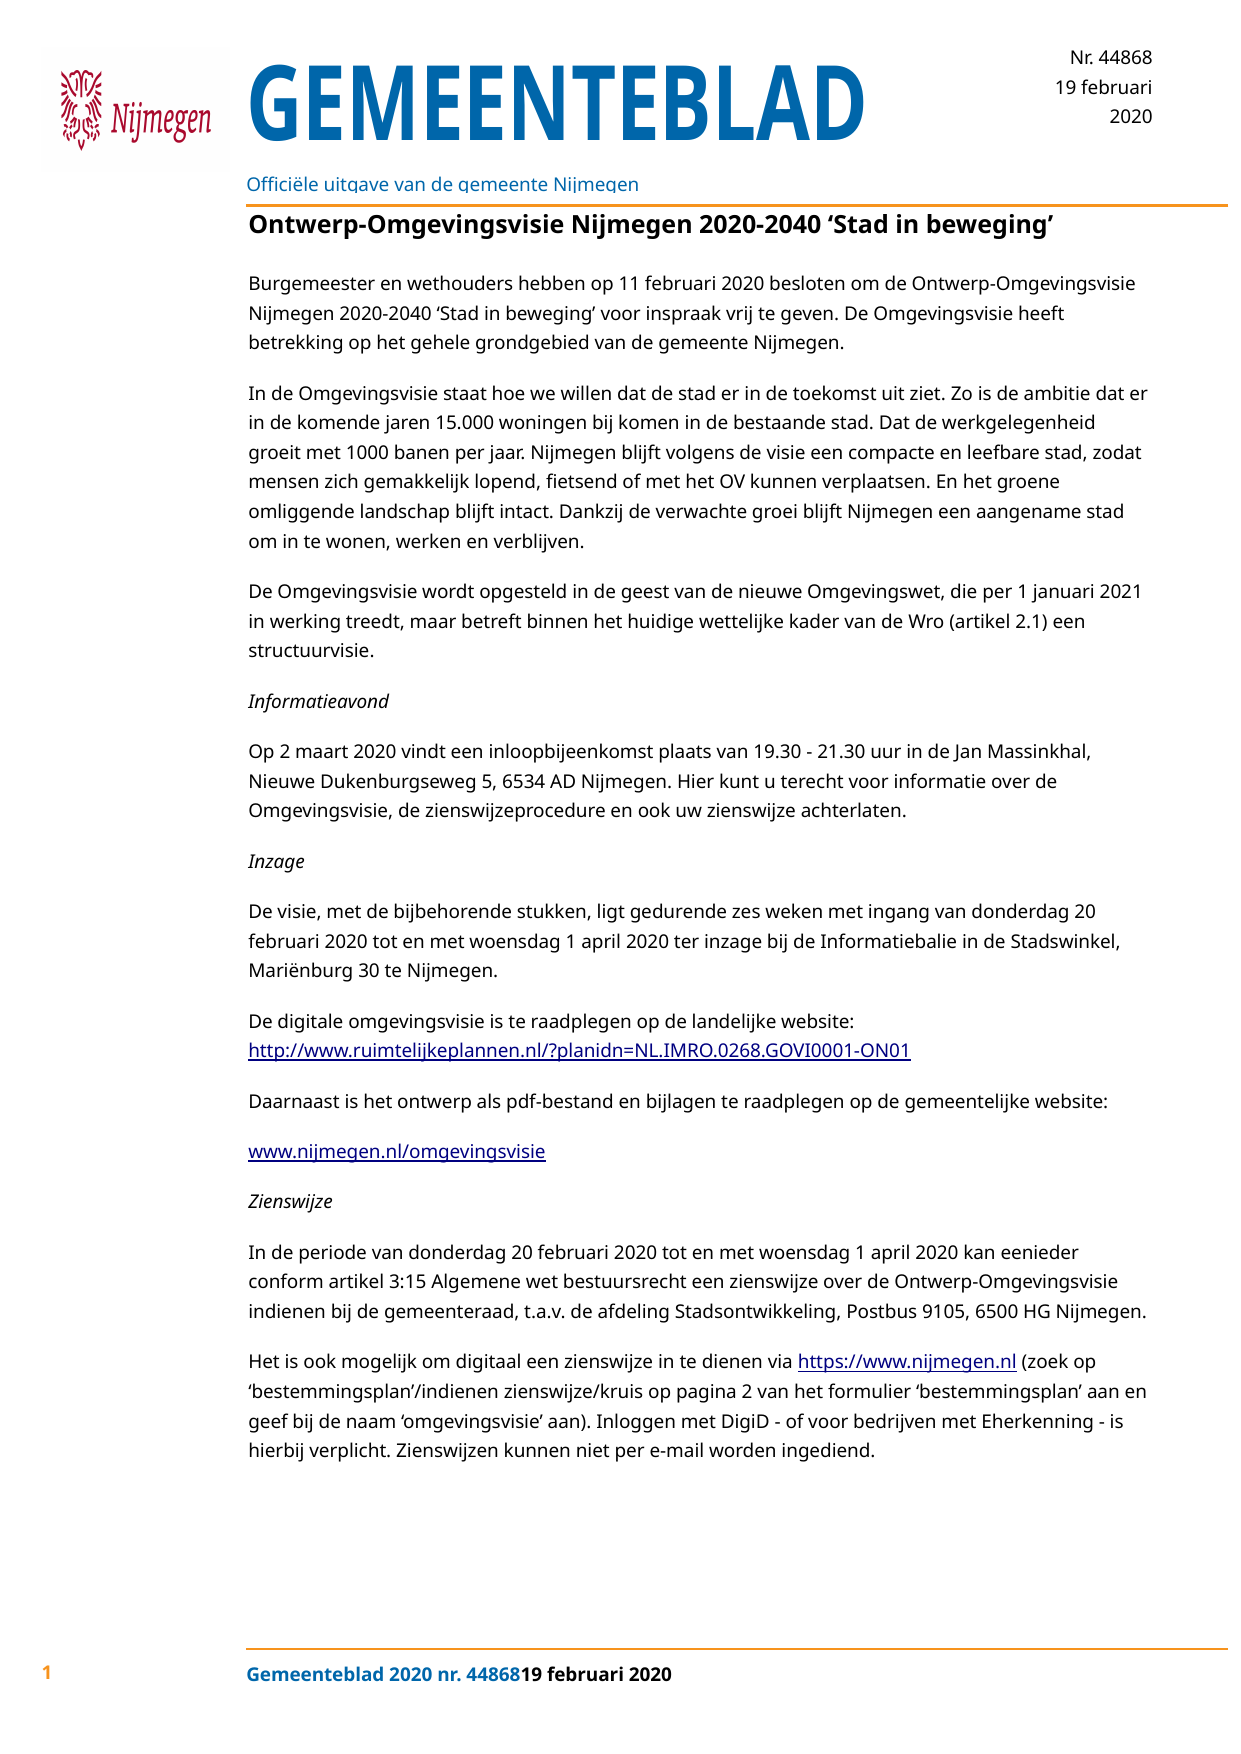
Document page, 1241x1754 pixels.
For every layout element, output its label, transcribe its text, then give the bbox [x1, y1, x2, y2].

text Inzage [248, 848, 1152, 873]
text De Omgevingsvisie wordt opgesteld in de geest van de nieuwe Omgevingswet, die per 1 januari 2021 in werking treedt, maar betreft binnen het huidige wettelijke kader van de Wro (artikel 2.1) een structuurvisie. [248, 578, 1152, 663]
text Op 2 maart 2020 vindt een inloopbijeenkomst plaats van 19.30 - 21.30 uur in de Jan Massinkhal, Nieuwe Dukenburgseweg 5, 6534 AD Nijmegen. Hier kunt u terecht voor informatie over de Omgevingsvisie, de zienswijzeprocedure en ook uw zienswijze achterlaten. [248, 738, 1152, 823]
text Zienswijze [248, 1189, 1152, 1214]
text www.nijmegen.nl/omgevingsvisie [248, 1138, 1152, 1164]
picture [41, 47, 231, 172]
text Burgemeester en wethouders hebben op 11 februari 2020 besloten om de Ontwerp-Omgevingsvisie Nijmegen 2020-2040 ‘Stad in beweging’ voor inspraak vrij te geven. De Omgevingsvisie heeft betrekking op het gehele grondgebied van de gemeente Nijmegen. [248, 270, 1152, 355]
text De digitale omgevingsvisie is te raadplegen op de landelijke website: http://www.ruimtelijkeplannen.nl/?planidn=NL.IMRO.0268.GOVI0001-ON01 [248, 1008, 1152, 1063]
text In de periode van donderdag 20 februari 2020 tot en met woensdag 1 april 2020 kan eenieder conform artikel 3:15 Algemene wet bestuursrecht een zienswijze over de Ontwerp-Omgevingsvisie indienen bij de gemeenteraad, t.a.v. de afdeling Stadsontwikkeling, Postbus 9105, 6500 HG Nijmegen. [248, 1239, 1152, 1324]
text Het is ook mogelijk om digitaal een zienswijze in te dienen via https://www.nijmegen.nl (zoek op ‘bestemmingsplan’/indienen zienswijze/kruis op pagina 2 van het formulier ‘bestemmingsplan’ aan en geef bij de naam ‘omgevingsvisie’ aan). Inloggen met DigiD - of voor bedrijven met Eherkenning - is hierbij verplicht. Zienswijzen kunnen niet per e-mail worden ingediend. [248, 1349, 1152, 1463]
text De visie, met de bijbehorende stukken, ligt gedurende zes weken met ingang van donderdag 20 februari 2020 tot en met woensdag 1 april 2020 ter inzage bij de Informatiebalie in de Stadswinkel, Mariënburg 30 te Nijmegen. [248, 898, 1152, 983]
text In de Omgevingsvisie staat hoe we willen dat de stad er in de toekomst uit ziet. Zo is de ambitie dat er in de komende jaren 15.000 woningen bij komen in de bestaande stad. Dat de werkgelegenheid groeit met 1000 banen per jaar. Nijmegen blijft volgens de visie een compacte en leefbare stad, zodat mensen zich gemakkelijk lopend, fietsend of met het OV kunnen verplaatsen. En het groene omliggende landschap blijft intact. Dankzij de verwachte groei blijft Nijmegen een aangename stad om in te wonen, werken en verblijven. [248, 380, 1152, 553]
text Informatieavond [248, 688, 1152, 713]
text Daarnaast is het ontwerp als pdf-bestand en bijlagen te raadplegen op de gemeentelijke website: [248, 1088, 1152, 1113]
text Ontwerp-Omgevingsvisie Nijmegen 2020-2040 ‘Stad in beweging’ [248, 207, 1152, 241]
